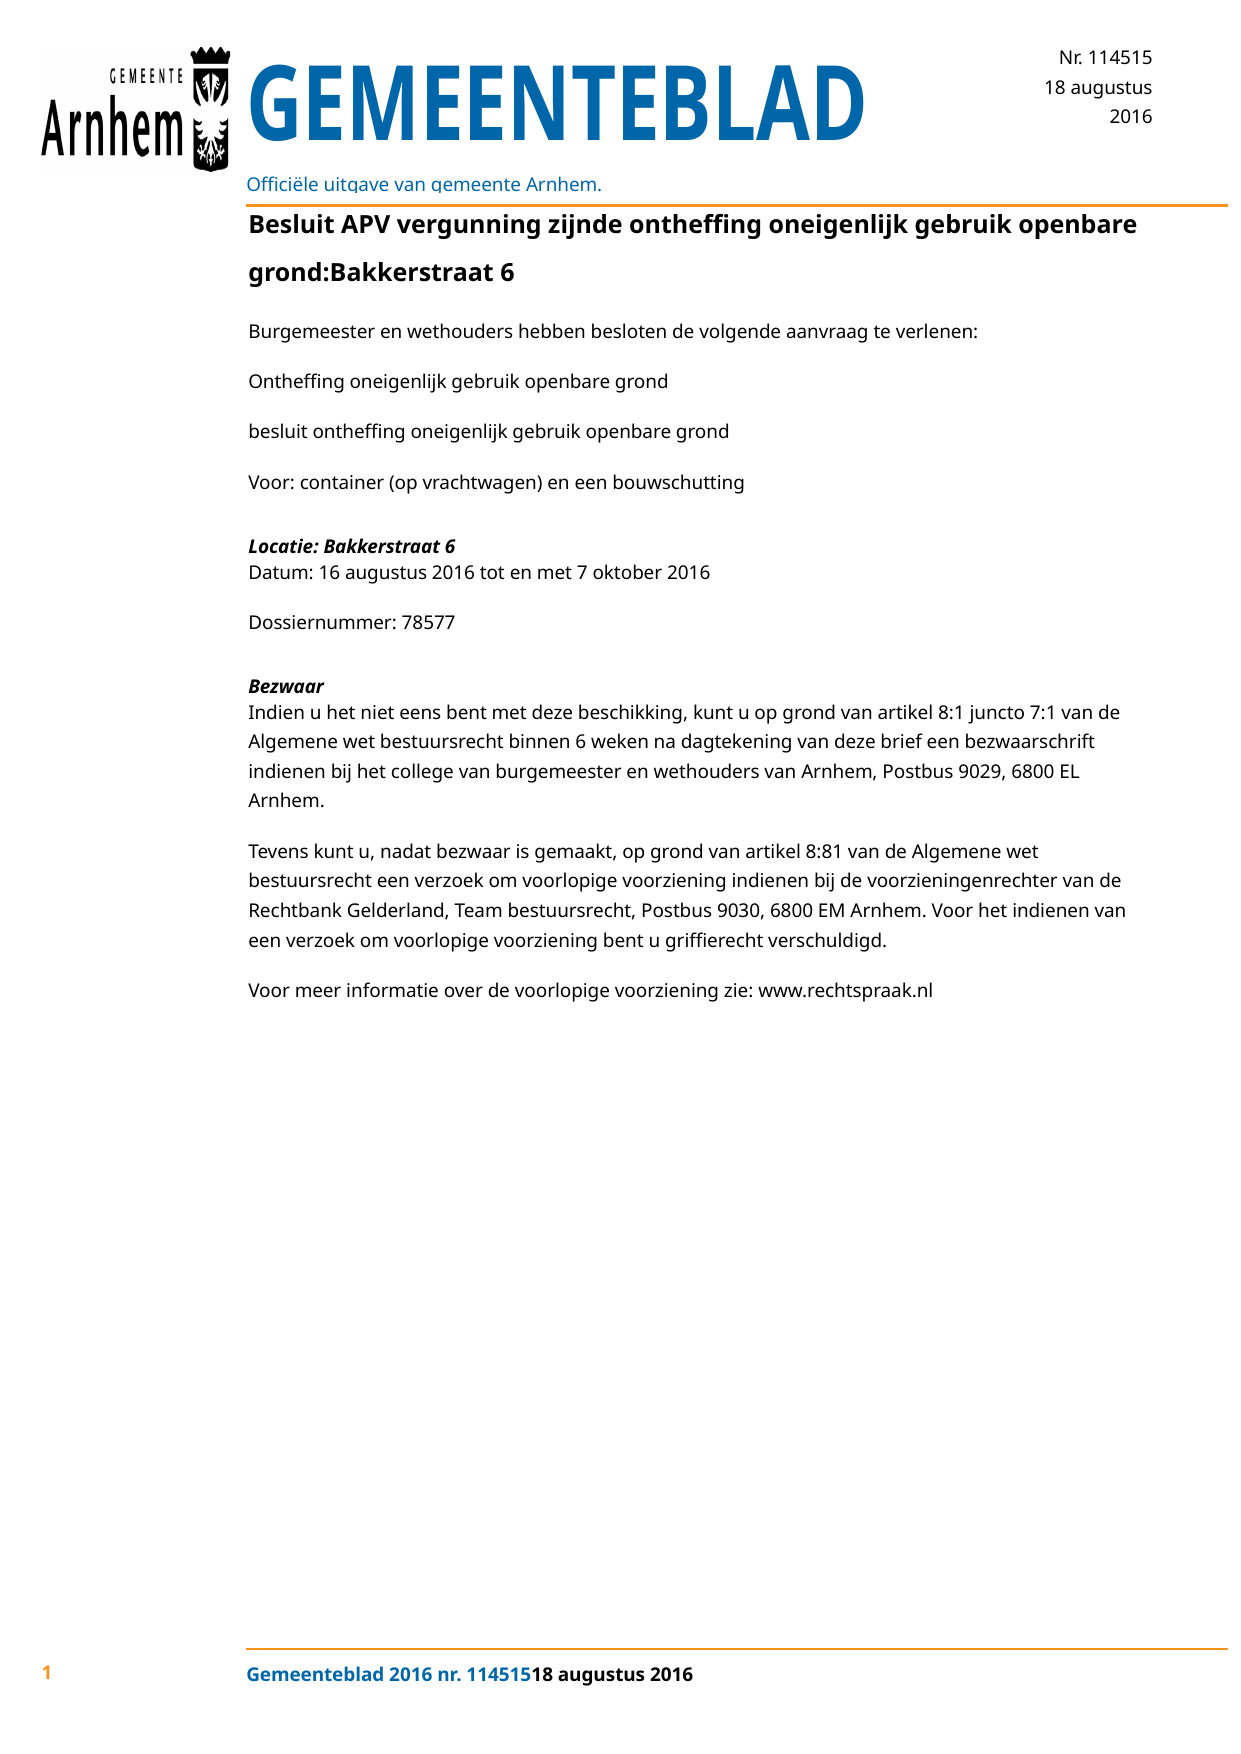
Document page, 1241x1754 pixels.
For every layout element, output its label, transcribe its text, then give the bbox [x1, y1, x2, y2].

text Tevens kunt u, nadat bezwaar is gemaakt, op grond van artikel 8:81 van de Algemene wet bestuursrecht een verzoek om voorlopige voorziening indienen bij de voorzieningenrechter van de Rechtbank Gelderland, Team bestuursrecht, Postbus 9030, 6800 EM Arnhem. Voor het indienen van een verzoek om voorlopige voorziening bent u griffierecht verschuldigd. [248, 838, 1152, 953]
text Besluit APV vergunning zijnde ontheffing oneigenlijk gebruik openbare grond:Bakkerstraat 6 [248, 207, 1152, 288]
text Voor meer informatie over de voorlopige voorziening zie: www.rechtspraak.nl [248, 977, 1152, 1003]
text Locatie: Bakkerstraat 6 [248, 533, 1152, 559]
text Bezwaar [248, 673, 1152, 699]
picture [41, 47, 231, 172]
text besluit ontheffing oneigenlijk gebruik openbare grond [248, 419, 1152, 444]
text Dossiernummer: 78577 [248, 609, 1152, 635]
text Datum: 16 augustus 2016 tot en met 7 oktober 2016 [248, 559, 1152, 584]
text Burgemeester en wethouders hebben besloten de volgende aanvraag te verlenen: [248, 318, 1152, 344]
text Ontheffing oneigenlijk gebruik openbare grond [248, 368, 1152, 394]
text Voor: container (op vrachtwagen) en een bouwschutting [248, 469, 1152, 495]
text Indien u het niet eens bent met deze beschikking, kunt u op grond van artikel 8:1 juncto 7:1 van de Algemene wet bestuursrecht binnen 6 weken na dagtekening van deze brief een bezwaarschrift indienen bij het college van burgemeester en wethouders van Arnhem, Postbus 9029, 6800 EL Arnhem. [248, 699, 1152, 813]
